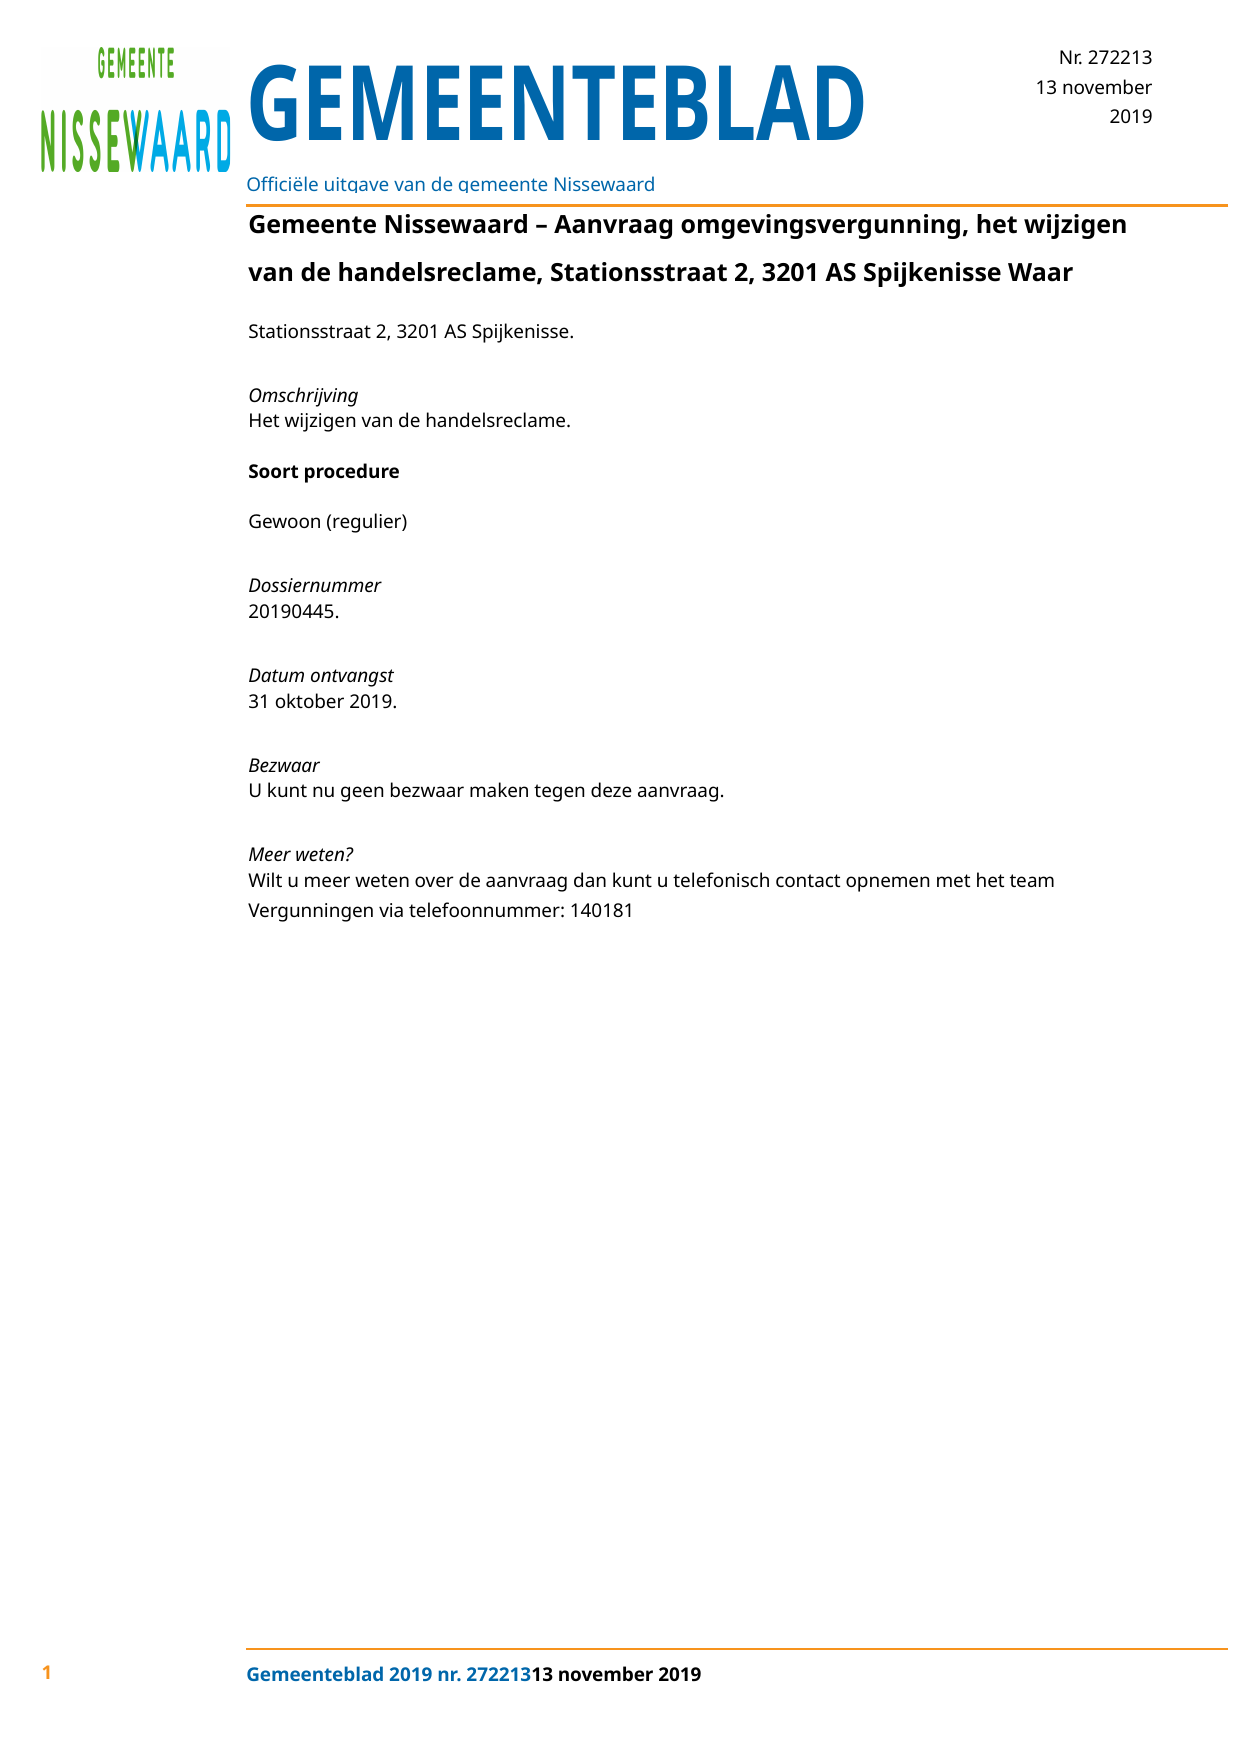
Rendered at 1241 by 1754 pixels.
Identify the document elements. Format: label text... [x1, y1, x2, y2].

text Omschrijving [248, 382, 1152, 408]
text Gewoon (regulier) [248, 508, 1152, 534]
text Wilt u meer weten over de aanvraag dan kunt u telefonisch contact opnemen met het team Vergunningen via telefoonnummer: 140181 [248, 867, 1152, 922]
text Soort procedure [248, 458, 1152, 484]
text Bezwaar [248, 752, 1152, 777]
text Meer weten? [248, 841, 1152, 867]
text U kunt nu geen bezwaar maken tegen deze aanvraag. [248, 777, 1152, 803]
picture [41, 47, 231, 172]
text Gemeente Nissewaard – Aanvraag omgevingsvergunning, het wijzigen van de handelsreclame, Stationsstraat 2, 3201 AS Spijkenisse Waar [248, 207, 1152, 288]
text Stationsstraat 2, 3201 AS Spijkenisse. [248, 318, 1152, 344]
picture [222, 122, 227, 160]
text Dossiernummer [248, 572, 1152, 598]
picture [154, 157, 165, 172]
text 31 oktober 2019. [248, 688, 1152, 713]
picture [201, 122, 206, 138]
text 20190445. [248, 598, 1152, 624]
text Het wijzigen van de handelsreclame. [248, 408, 1152, 433]
picture [176, 157, 187, 172]
picture [200, 151, 206, 172]
text Datum ontvangst [248, 662, 1152, 688]
